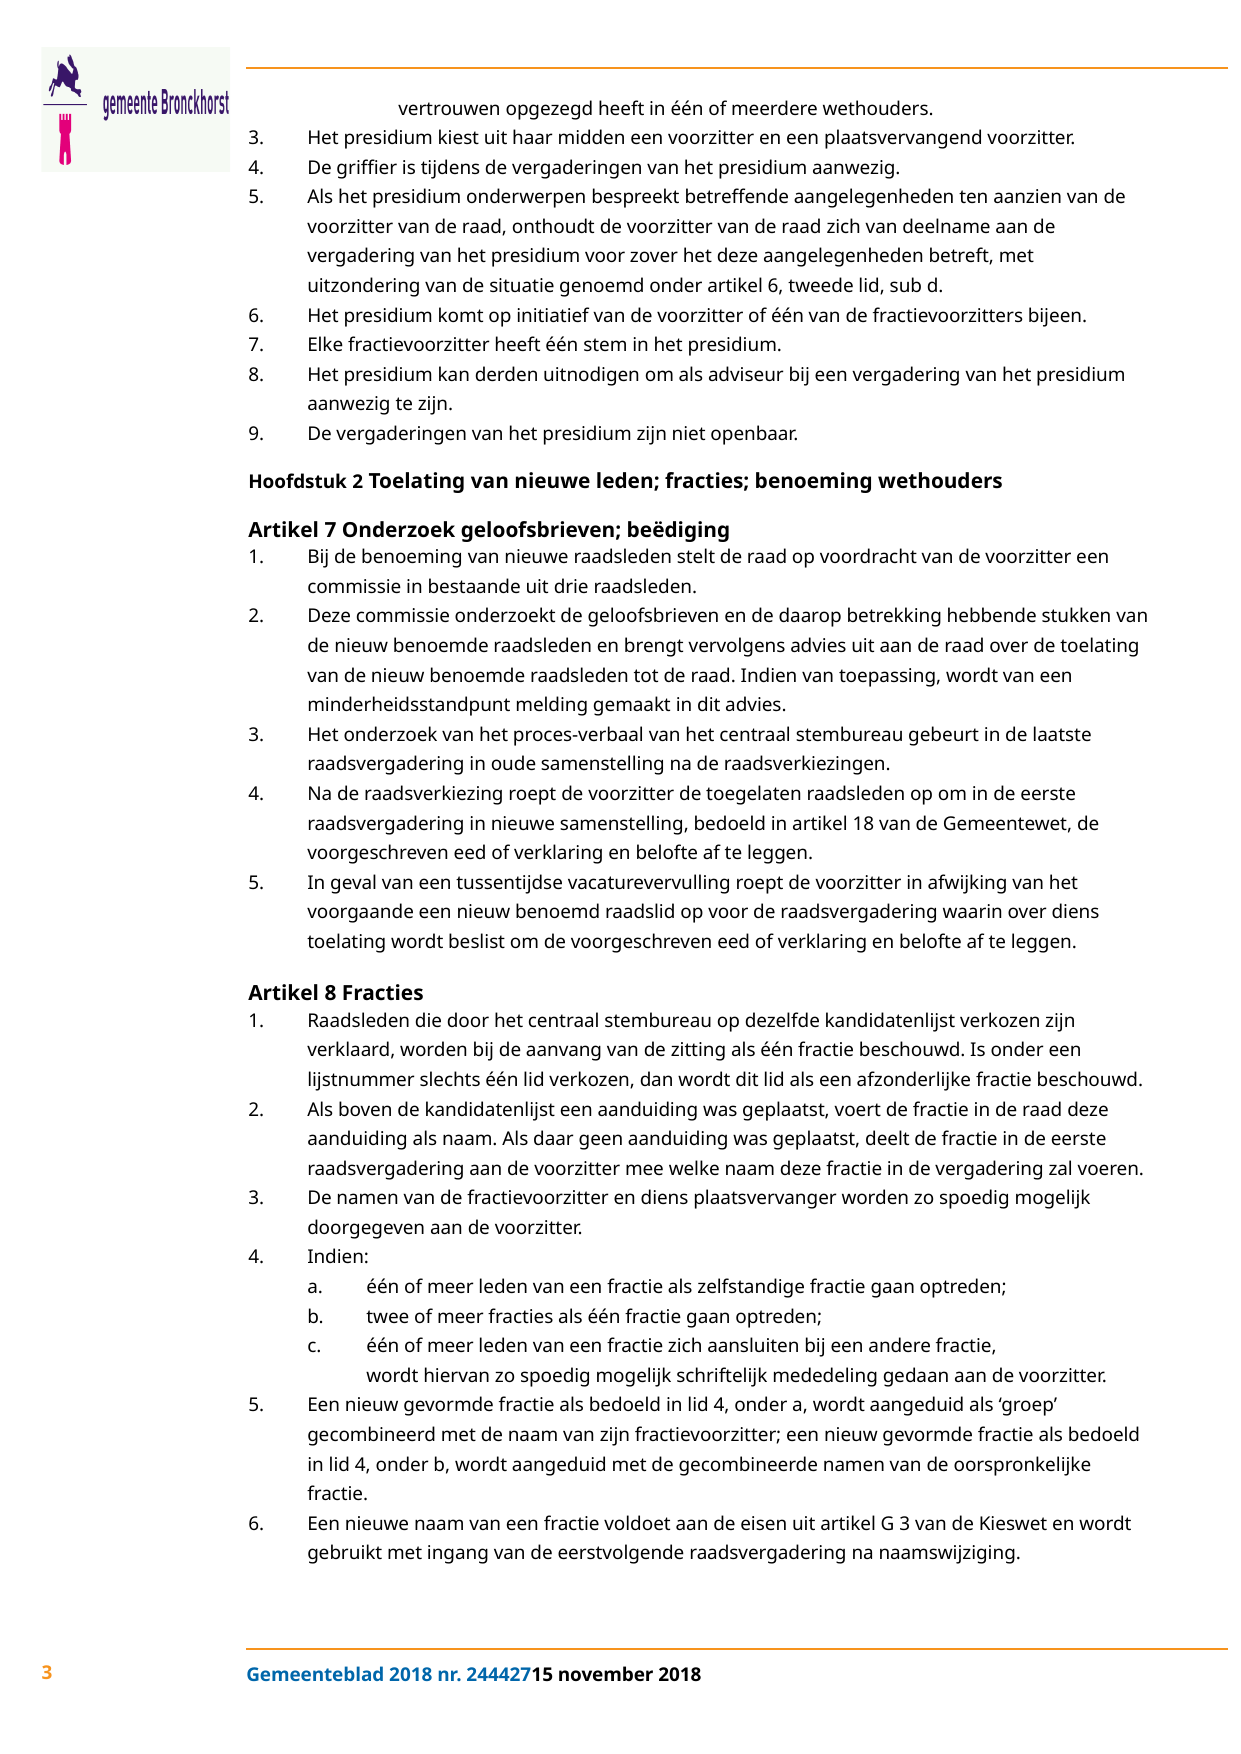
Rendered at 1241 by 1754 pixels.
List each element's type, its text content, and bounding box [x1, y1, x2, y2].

list Het presidium komt op initiatief van de voorzitter of één van de fractievoorzitters bijeen. [248, 302, 1152, 328]
list Als het presidium onderwerpen bespreekt betreffende aangelegenheden ten aanzien van de voorzitter van de raad, onthoudt de voorzitter van de raad zich van deelname aan de vergadering van het presidium voor zover het deze aangelegenheden betreft, met uitzondering van de situatie genoemd onder artikel 6, tweede lid, sub d. [248, 183, 1152, 298]
list Een nieuw gevormde fractie als bedoeld in lid 4, onder a, wordt aangeduid als ‘groep’ gecombineerd met de naam van zijn fractievoorzitter; een nieuw gevormde fractie als bedoeld in lid 4, onder b, wordt aangeduid met de gecombineerde namen van de oorspronkelijke fractie. [248, 1392, 1152, 1506]
list Het presidium kan derden uitnodigen om als adviseur bij een vergadering van het presidium aanwezig te zijn. [248, 361, 1152, 416]
list Het presidium kiest uit haar midden een voorzitter en een plaatsvervangend voorzitter. [248, 124, 1152, 150]
list Deze commissie onderzoekt de geloofsbrieven en de daarop betrekking hebbende stukken van de nieuw benoemde raadsleden en brengt vervolgens advies uit aan de raad over de toelating van de nieuw benoemde raadsleden tot de raad. Indien van toepassing, wordt van een minderheidsstandpunt melding gemaakt in dit advies. [248, 603, 1152, 717]
list Het onderzoek van het proces-verbaal van het centraal stembureau gebeurt in de laatste raadsvergadering in oude samenstelling na de raadsverkiezingen. [248, 721, 1152, 776]
list Bij de benoeming van nieuwe raadsleden stelt de raad op voordracht van de voorzitter een commissie in bestaande uit drie raadsleden. [248, 543, 1152, 599]
list Raadsleden die door het centraal stembureau op dezelfde kandidatenlijst verkozen zijn verklaard, worden bij de aanvang van de zitting als één fractie beschouwd. Is onder een lijstnummer slechts één lid verkozen, dan wordt dit lid als een afzonderlijke fractie beschouwd. [248, 1007, 1152, 1092]
list twee of meer fracties als één fractie gaan optreden; [307, 1303, 1152, 1328]
list In geval van een tussentijdse vacaturevervulling roept de voorzitter in afwijking van het voorgaande een nieuw benoemd raadslid op voor de raadsvergadering waarin over diens toelating wordt beslist om de voorgeschreven eed of verklaring en belofte af te leggen. [248, 869, 1152, 954]
list De namen van de fractievoorzitter en diens plaatsvervanger worden zo spoedig mogelijk doorgegeven aan de voorzitter. [248, 1184, 1152, 1240]
list één of meer leden van een fractie zich aansluiten bij een andere fractie, [307, 1332, 1152, 1358]
text Artikel 7 Onderzoek geloofsbrieven; beëdiging [248, 515, 1152, 543]
list Een nieuwe naam van een fractie voldoet aan de eisen uit artikel G 3 van de Kieswet en wordt gebruikt met ingang van de eerstvolgende raadsvergadering na naamswijziging. [248, 1510, 1152, 1565]
picture [41, 47, 231, 172]
list De griffier is tijdens de vergaderingen van het presidium aanwezig. [248, 154, 1152, 180]
text Artikel 8 Fracties [248, 978, 1152, 1007]
list wordt hiervan zo spoedig mogelijk schriftelijk mededeling gedaan aan de voorzitter. [307, 1362, 1152, 1388]
list vertrouwen opgezegd heeft in één of meerdere wethouders. [361, 95, 1152, 121]
list Indien: [248, 1244, 1152, 1269]
list De vergaderingen van het presidium zijn niet openbaar. [248, 420, 1152, 446]
list Als boven de kandidatenlijst een aanduiding was geplaatst, voert de fractie in de raad deze aanduiding als naam. Als daar geen aanduiding was geplaatst, deelt de fractie in de eerste raadsvergadering aan de voorzitter mee welke naam deze fractie in de vergadering zal voeren. [248, 1096, 1152, 1181]
list Elke fractievoorzitter heeft één stem in het presidium. [248, 331, 1152, 357]
list één of meer leden van een fractie als zelfstandige fractie gaan optreden; [307, 1273, 1152, 1299]
text Hoofdstuk 2 Toelating van nieuwe leden; fracties; benoeming wethouders [248, 466, 1152, 494]
list Na de raadsverkiezing roept de voorzitter de toegelaten raadsleden op om in de eerste raadsvergadering in nieuwe samenstelling, bedoeld in artikel 18 van de Gemeentewet, de voorgeschreven eed of verklaring en belofte af te leggen. [248, 780, 1152, 865]
